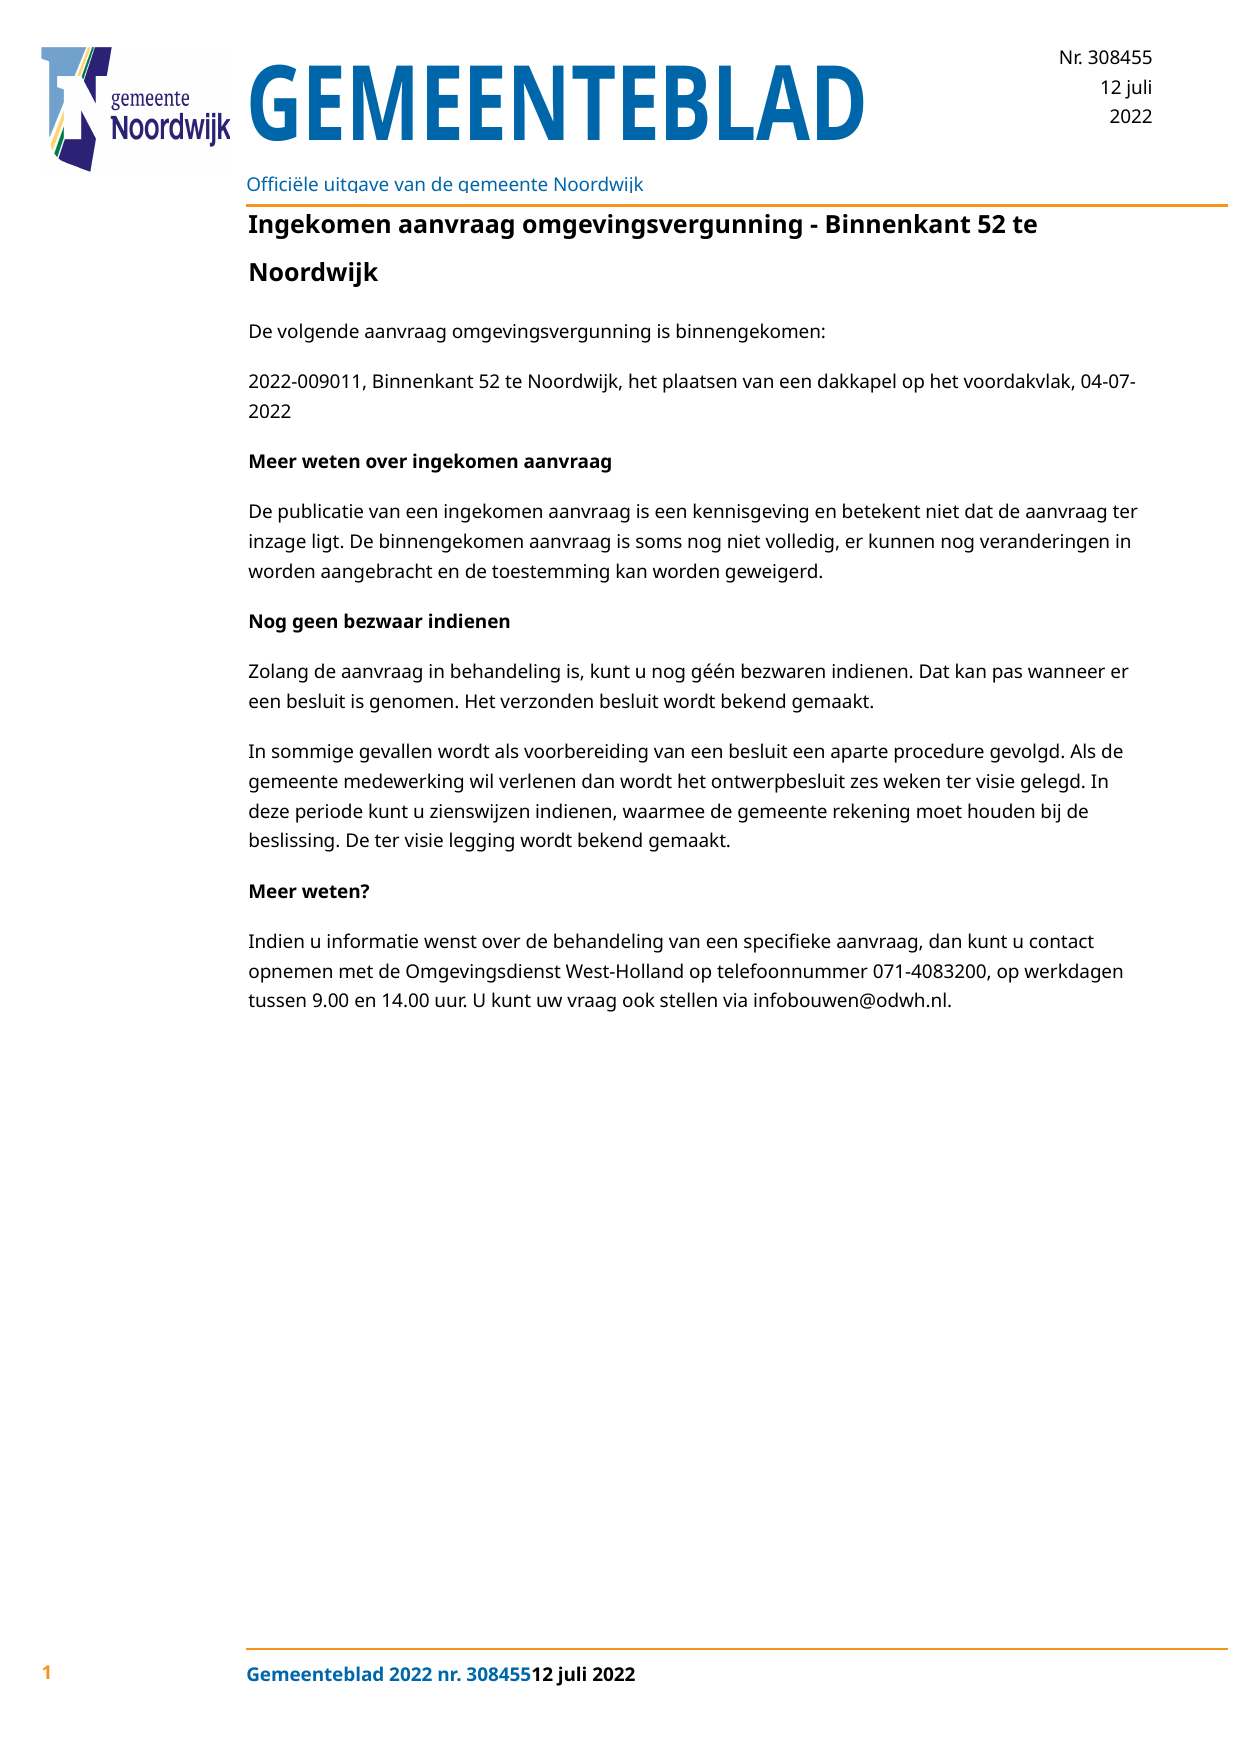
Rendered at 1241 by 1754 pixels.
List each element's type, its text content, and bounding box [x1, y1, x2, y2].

text Meer weten over ingekomen aanvraag [248, 448, 1152, 474]
text De publicatie van een ingekomen aanvraag is een kennisgeving en betekent niet dat de aanvraag ter inzage ligt. De binnengekomen aanvraag is soms nog niet volledig, er kunnen nog veranderingen in worden aangebracht en de toestemming kan worden geweigerd. [248, 499, 1152, 584]
text 2022-009011, Binnenkant 52 te Noordwijk, het plaatsen van een dakkapel op het voordakvlak, 04-07-2022 [248, 368, 1152, 424]
text De volgende aanvraag omgevingsvergunning is binnengekomen: [248, 318, 1152, 344]
text Nog geen bezwaar indienen [248, 608, 1152, 634]
text In sommige gevallen wordt als voorbereiding van een besluit een aparte procedure gevolgd. Als de gemeente medewerking wil verlenen dan wordt het ontwerpbesluit zes weken ter visie gelegd. In deze periode kunt u zienswijzen indienen, waarmee de gemeente rekening moet houden bij de beslissing. De ter visie legging wordt bekend gemaakt. [248, 739, 1152, 853]
text Zolang de aanvraag in behandeling is, kunt u nog géén bezwaren indienen. Dat kan pas wanneer er een besluit is genomen. Het verzonden besluit wordt bekend gemaakt. [248, 659, 1152, 714]
text Meer weten? [248, 878, 1152, 904]
picture [41, 47, 231, 172]
text Indien u informatie wenst over de behandeling van een specifieke aanvraag, dan kunt u contact opnemen met de Omgevingsdienst West-Holland op telefoonnummer 071-4083200, op werkdagen tussen 9.00 en 14.00 uur. U kunt uw vraag ook stellen via infobouwen@odwh.nl. [248, 928, 1152, 1013]
text Ingekomen aanvraag omgevingsvergunning - Binnenkant 52 te Noordwijk [248, 207, 1152, 288]
